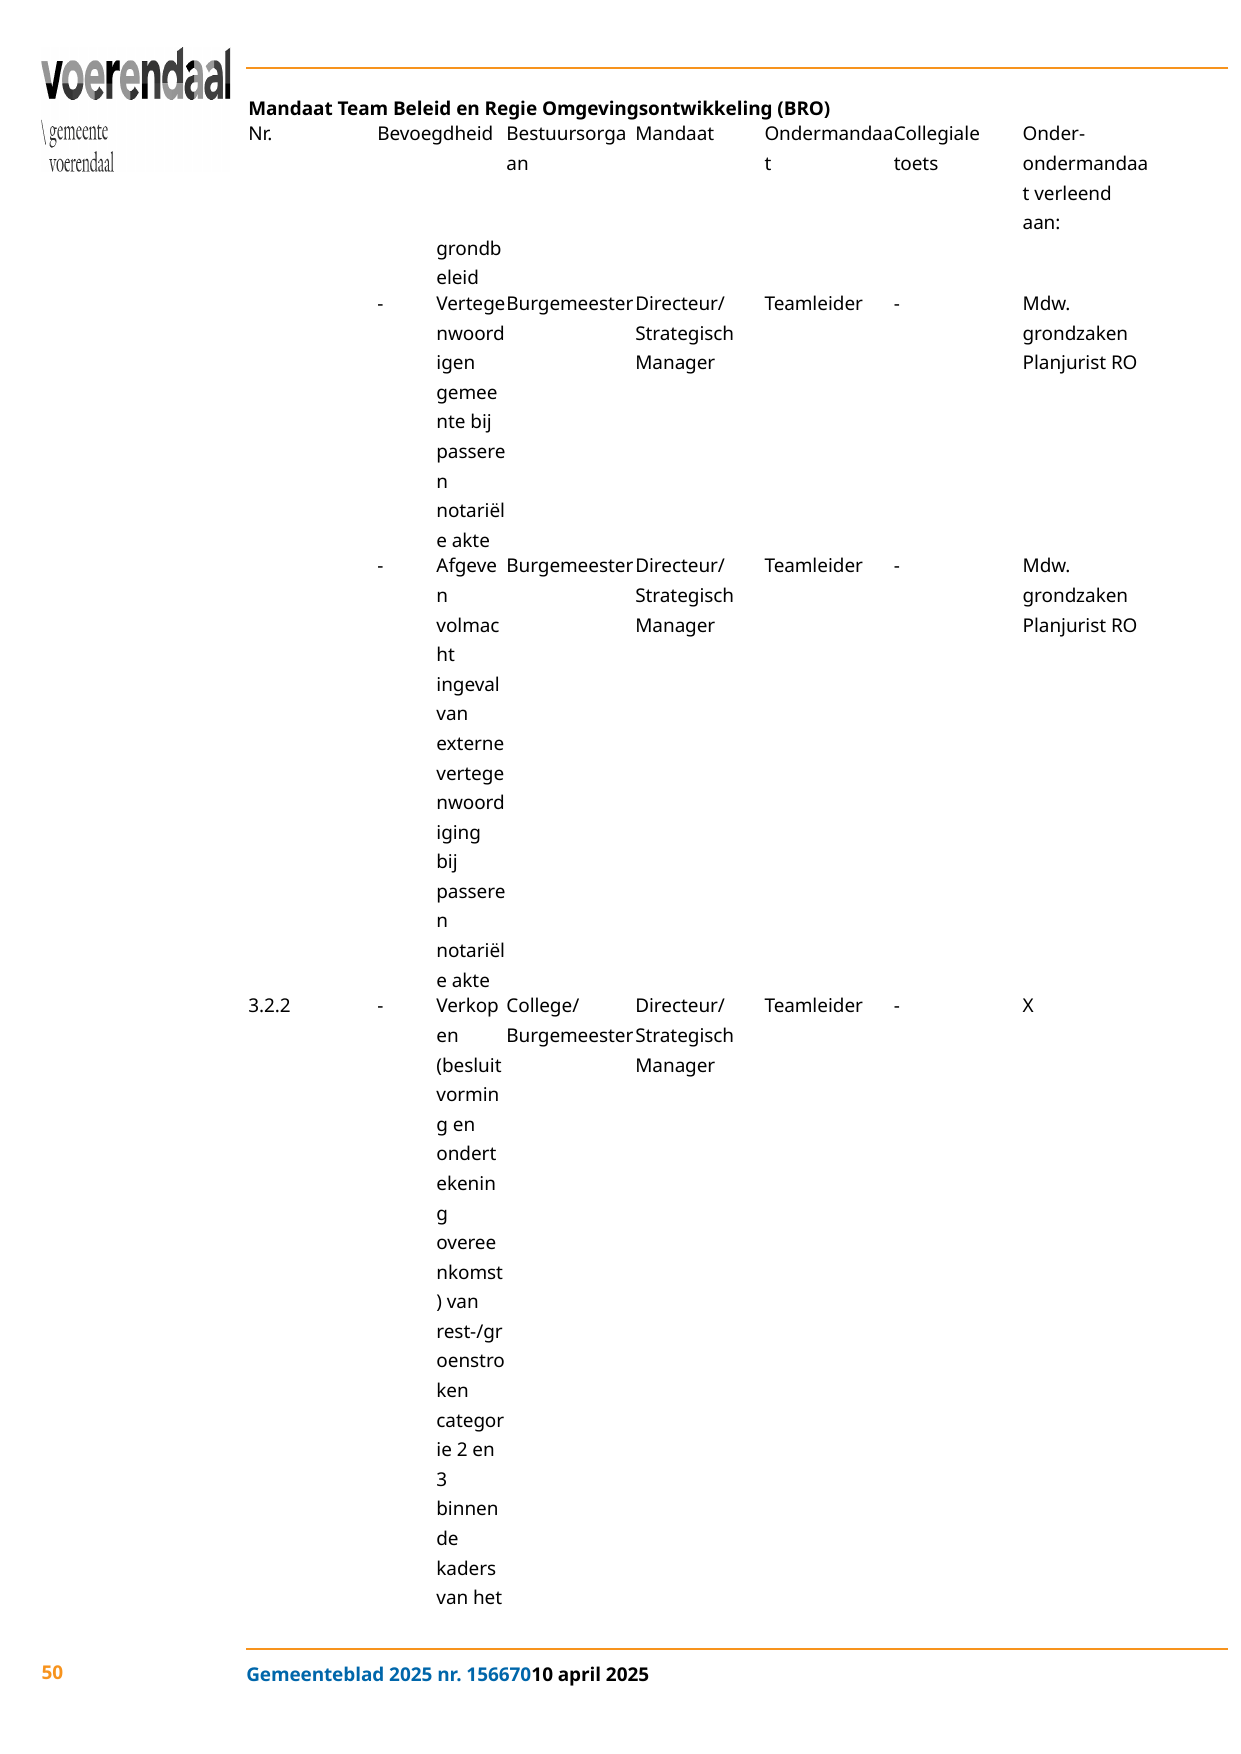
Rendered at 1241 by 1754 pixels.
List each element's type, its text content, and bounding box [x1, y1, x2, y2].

picture [41, 47, 231, 172]
table_cell Bestuursorgaan [506, 121, 635, 235]
table_cell Mandaat [635, 121, 764, 235]
table_cell Directeur/ Strategisch Manager [635, 290, 764, 553]
table_cell - [894, 993, 1022, 1610]
table_cell Verkopen (besluitvorming en ondertekening overeenkomst) van rest-/groenstroken categorie 2 en 3 binnen de kaders van het [377, 993, 506, 1610]
table_cell [248, 290, 377, 553]
table_cell Afgeven volmacht ingeval van externe vertegenwoordiging bij passeren notariële akte [377, 553, 506, 993]
table_cell Directeur/ Strategisch Manager [635, 553, 764, 993]
table_cell [248, 553, 377, 993]
table_cell [248, 235, 377, 290]
table_header Mandaat Team Beleid en Regie Omgevingsontwikkeling (BRO) [248, 95, 1152, 121]
table_cell X [1023, 993, 1152, 1610]
table_cell Directeur/ Strategisch Manager [635, 993, 764, 1610]
table_cell - [894, 553, 1022, 993]
table_cell Nr. [248, 121, 377, 235]
table_cell 3.2.2 [248, 993, 377, 1610]
table_cell Onder-ondermandaat verleend aan: [1023, 121, 1152, 235]
table_cell Collegiale toets [894, 121, 1022, 235]
table_cell - [894, 235, 1022, 290]
table_cell Teamleider [764, 993, 893, 1610]
table_cell College/ Burgemeester [506, 993, 635, 1610]
table_cell [635, 235, 764, 290]
table_cell Vertegenwoordigen gemeente bij passeren notariële akte [377, 290, 506, 553]
table_cell [506, 235, 635, 290]
table_cell Ondermandaat [764, 121, 893, 235]
table_cell [764, 235, 893, 290]
table_cell grondbeleid [377, 235, 506, 290]
table_cell - [894, 290, 1022, 553]
table_cell Teamleider [764, 290, 893, 553]
table_cell Burgemeester [506, 553, 635, 993]
table_cell [1023, 235, 1152, 290]
table_cell Teamleider [764, 553, 893, 993]
table_cell Mdw. grondzaken Planjurist RO [1023, 553, 1152, 993]
table_cell Bevoegdheid [377, 121, 506, 235]
table_cell Mdw. grondzaken Planjurist RO [1023, 290, 1152, 553]
table_cell Burgemeester [506, 290, 635, 553]
